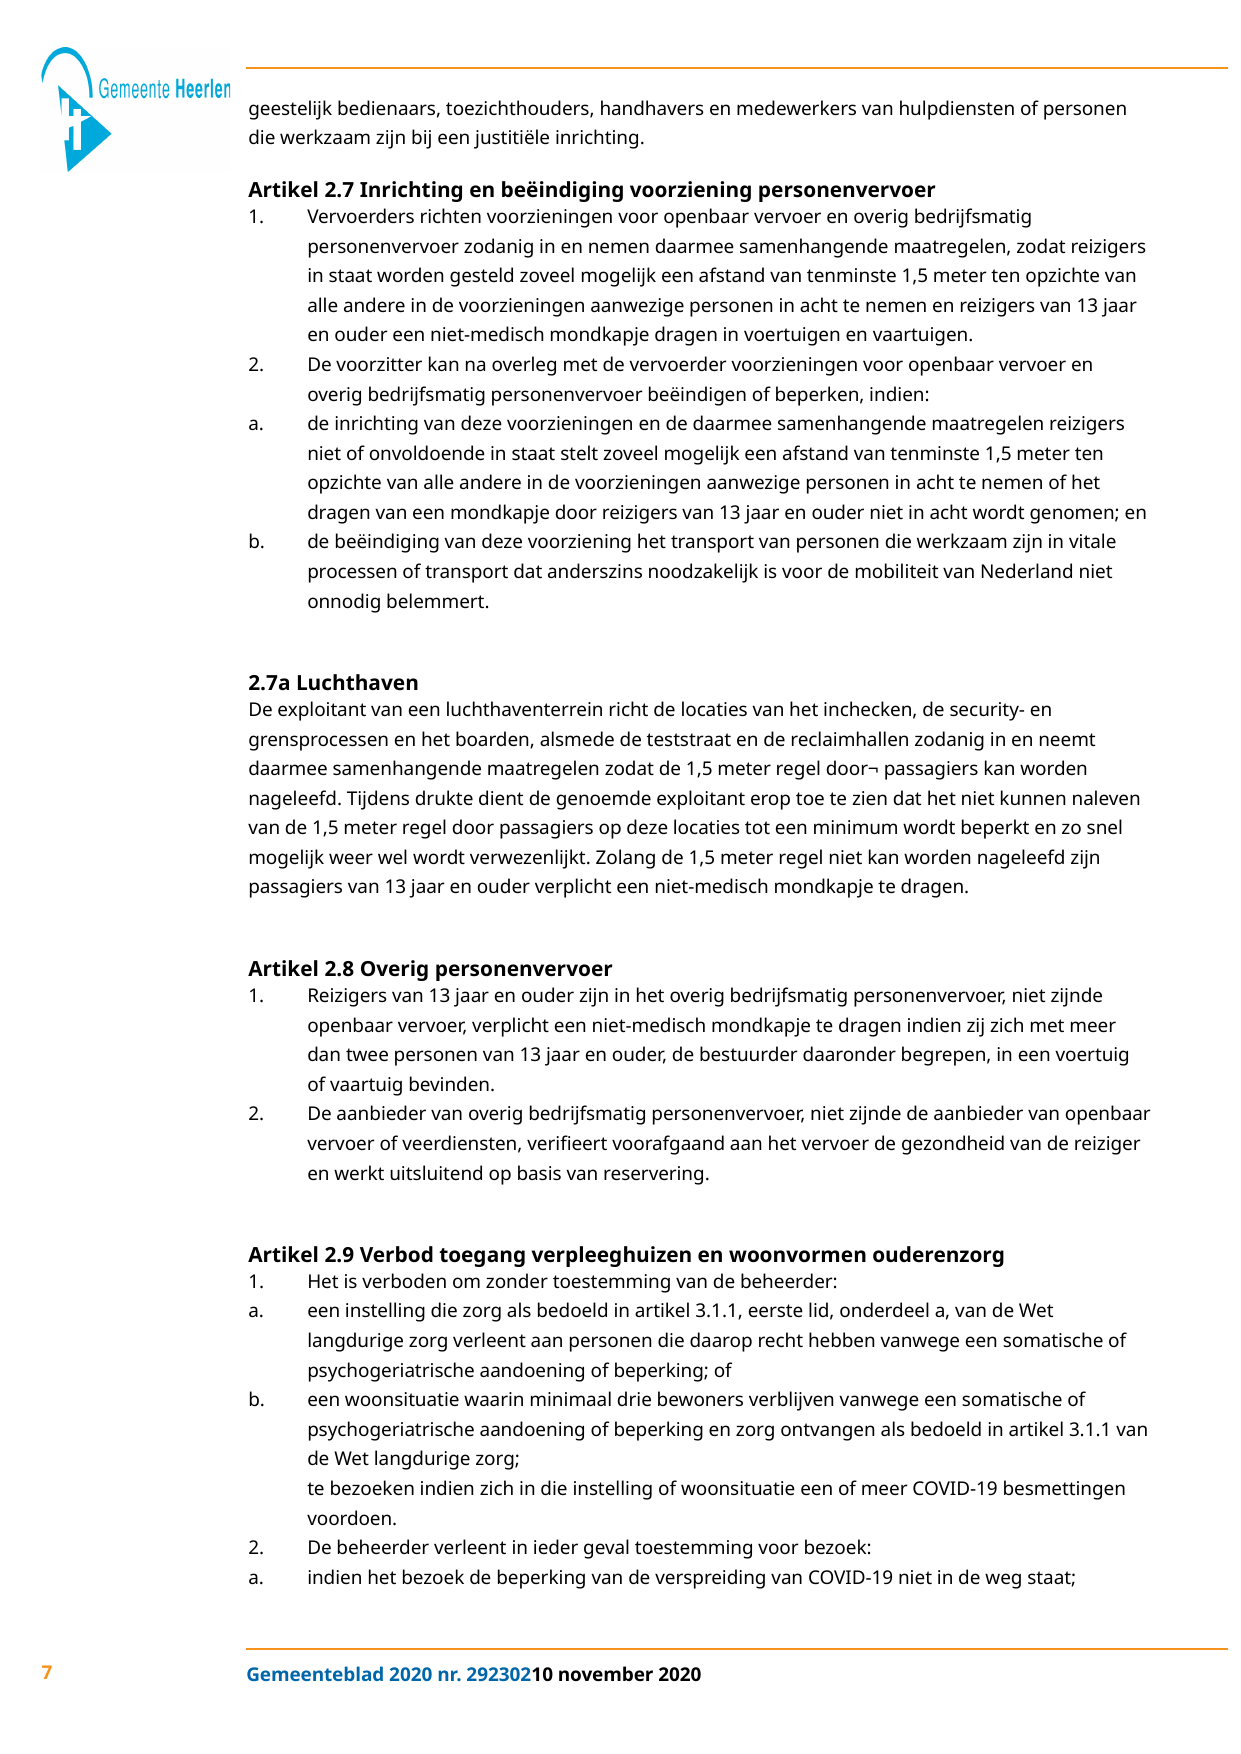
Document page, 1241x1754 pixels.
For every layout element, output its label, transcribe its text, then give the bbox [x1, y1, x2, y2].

text Artikel 2.9 Verbod toegang verpleeghuizen en woonvormen ouderenzorg [248, 1240, 1152, 1268]
list De beheerder verleent in ieder geval toestemming voor bezoek: [248, 1534, 1152, 1560]
list indien het bezoek de beperking van de verspreiding van COVID-19 niet in de weg staat; [248, 1564, 1152, 1590]
text De exploitant van een luchthaventerrein richt de locaties van het inchecken, de security- en grensprocessen en het boarden, alsmede de teststraat en de reclaimhallen zodanig in en neemt daarmee samenhangende maatregelen zodat de 1,5 meter regel door¬ passagiers kan worden nageleefd. Tijdens drukte dient de genoemde exploitant erop toe te zien dat het niet kunnen naleven van de 1,5 meter regel door passagiers op deze locaties tot een minimum wordt beperkt en zo snel mogelijk weer wel wordt verwezenlijkt. Zolang de 1,5 meter regel niet kan worden nageleefd zijn passagiers van 13 jaar en ouder verplicht een niet-medisch mondkapje te dragen. [248, 696, 1152, 899]
picture [41, 47, 59, 70]
list een instelling die zorg als bedoeld in artikel 3.1.1, eerste lid, onderdeel a, van de Wet langdurige zorg verleent aan personen die daarop recht hebben vanwege een somatische of psychogeriatrische aandoening of beperking; of [248, 1298, 1152, 1383]
text geestelijk bedienaars, toezichthouders, handhavers en medewerkers van hulpdiensten of personen die werkzaam zijn bij een justitiële inrichting. [248, 95, 1152, 150]
list Het is verboden om zonder toestemming van de beheerder: [248, 1268, 1152, 1294]
list de inrichting van deze voorzieningen en de daarmee samenhangende maatregelen reizigers niet of onvoldoende in staat stelt zoveel mogelijk een afstand van tenminste 1,5 meter ten opzichte van alle andere in de voorzieningen aanwezige personen in acht te nemen of het dragen van een mondkapje door reizigers van 13 jaar en ouder niet in acht wordt genomen; en [248, 410, 1152, 525]
list Reizigers van 13 jaar en ouder zijn in het overig bedrijfsmatig personenvervoer, niet zijnde openbaar vervoer, verplicht een niet-medisch mondkapje te dragen indien zij zich met meer dan twee personen van 13 jaar en ouder, de bestuurder daaronder begrepen, in een voertuig of vaartuig bevinden. [248, 982, 1152, 1097]
list een woonsituatie waarin minimaal drie bewoners verblijven vanwege een somatische of psychogeriatrische aandoening of beperking en zorg ontvangen als bedoeld in artikel 3.1.1 van de Wet langdurige zorg; [248, 1386, 1152, 1471]
picture [41, 47, 231, 172]
text Artikel 2.7 Inrichting en beëindiging voorziening personenvervoer [248, 175, 1152, 203]
list De aanbieder van overig bedrijfsmatig personenvervoer, niet zijnde de aanbieder van openbaar vervoer of veerdiensten, verifieert voorafgaand aan het vervoer de gezondheid van de reiziger en werkt uitsluitend op basis van reservering. [248, 1101, 1152, 1185]
text Artikel 2.8 Overig personenvervoer [248, 954, 1152, 982]
list te bezoeken indien zich in die instelling of woonsituatie een of meer COVID-19 besmettingen voordoen. [248, 1475, 1152, 1531]
list De voorzitter kan na overleg met de vervoerder voorzieningen voor openbaar vervoer en overig bedrijfsmatig personenvervoer beëindigen of beperken, indien: [248, 351, 1152, 406]
list Vervoerders richten voorzieningen voor openbaar vervoer en overig bedrijfsmatig personenvervoer zodanig in en nemen daarmee samenhangende maatregelen, zodat reizigers in staat worden gesteld zoveel mogelijk een afstand van tenminste 1,5 meter ten opzichte van alle andere in de voorzieningen aanwezige personen in acht te nemen en reizigers van 13 jaar en ouder een niet-medisch mondkapje dragen in voertuigen en vaartuigen. [248, 203, 1152, 347]
text 2.7a Luchthaven [248, 668, 1152, 696]
list de beëindiging van deze voorziening het transport van personen die werkzaam zijn in vitale processen of transport dat anderszins noodzakelijk is voor de mobiliteit van Nederland niet onnodig belemmert. [248, 529, 1152, 613]
